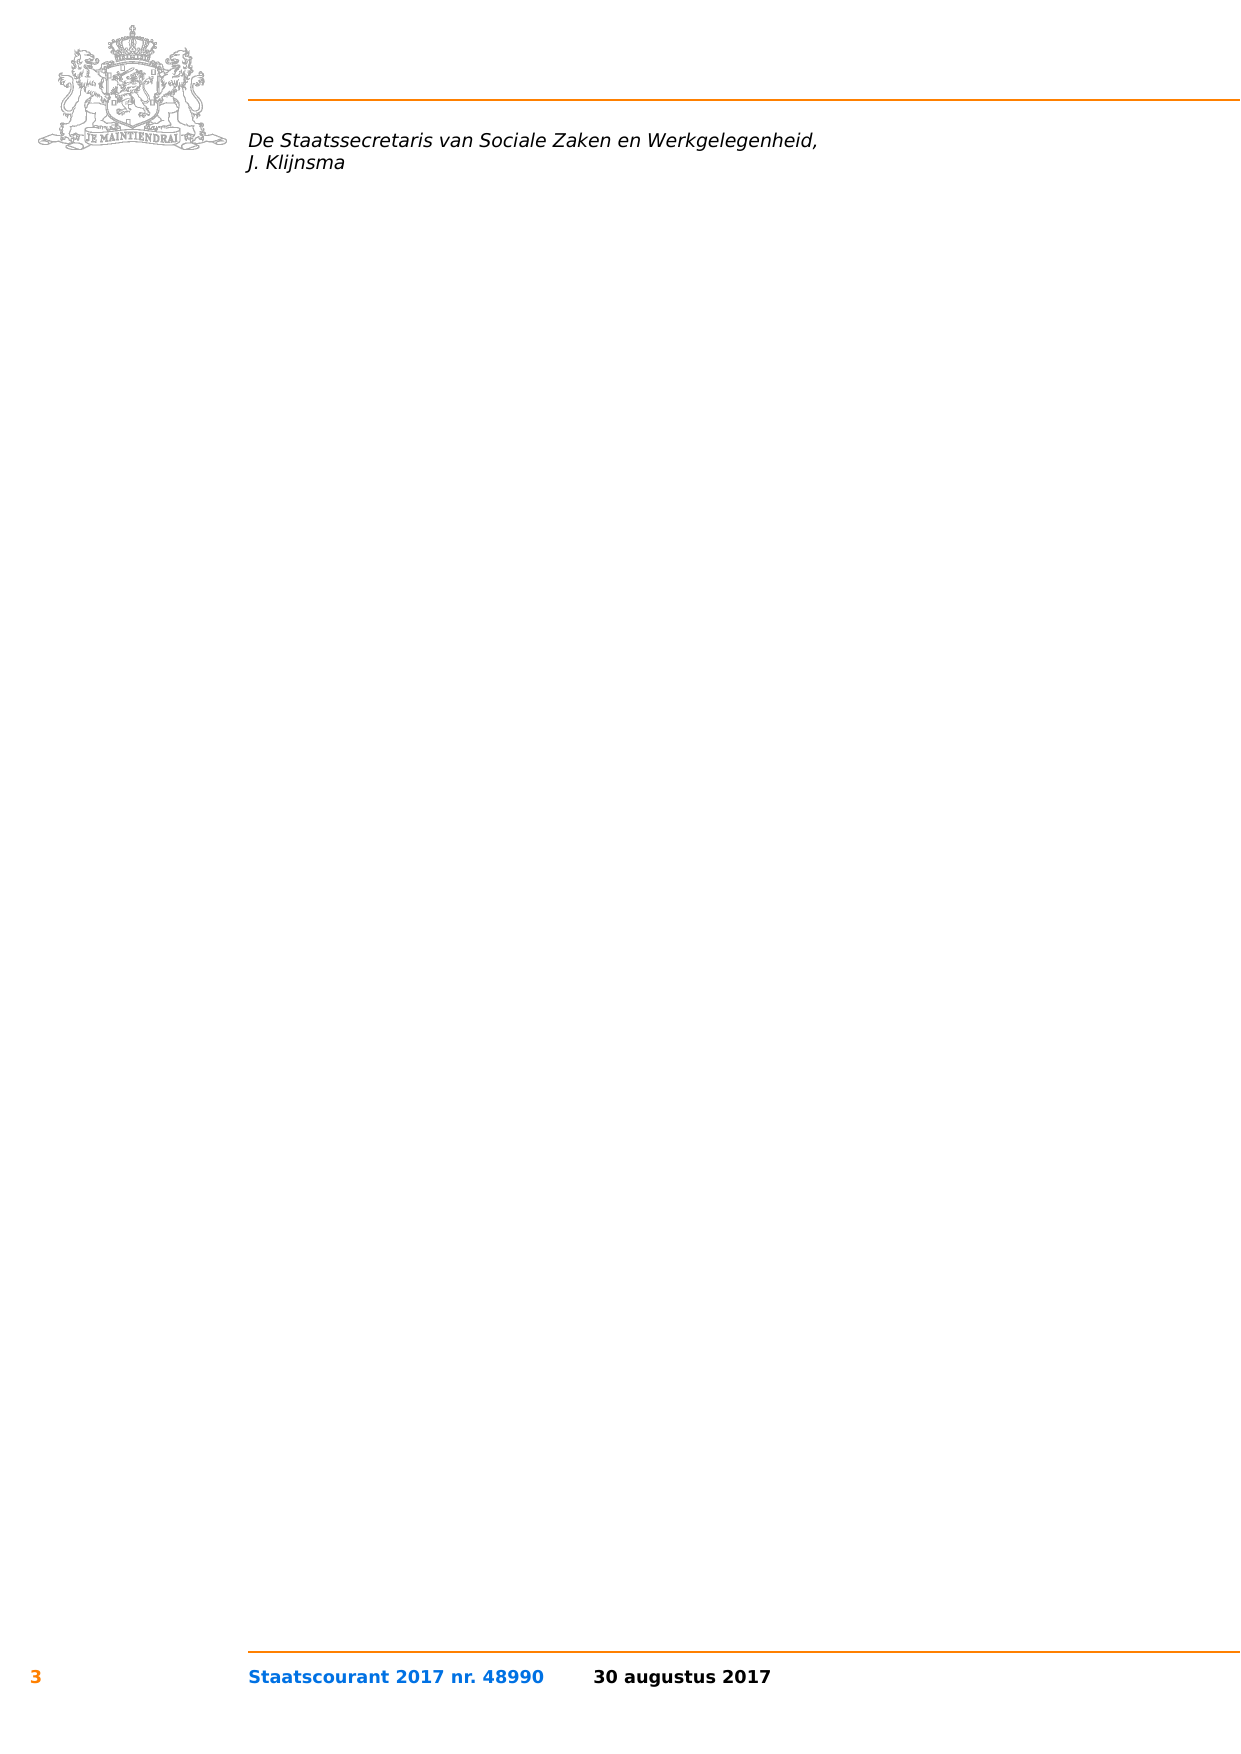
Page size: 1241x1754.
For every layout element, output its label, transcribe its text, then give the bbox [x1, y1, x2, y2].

text De Staatssecretaris van Sociale Zaken en Werkgelegenheid, J. Klijnsma [248, 130, 1163, 174]
picture [38, 25, 227, 150]
